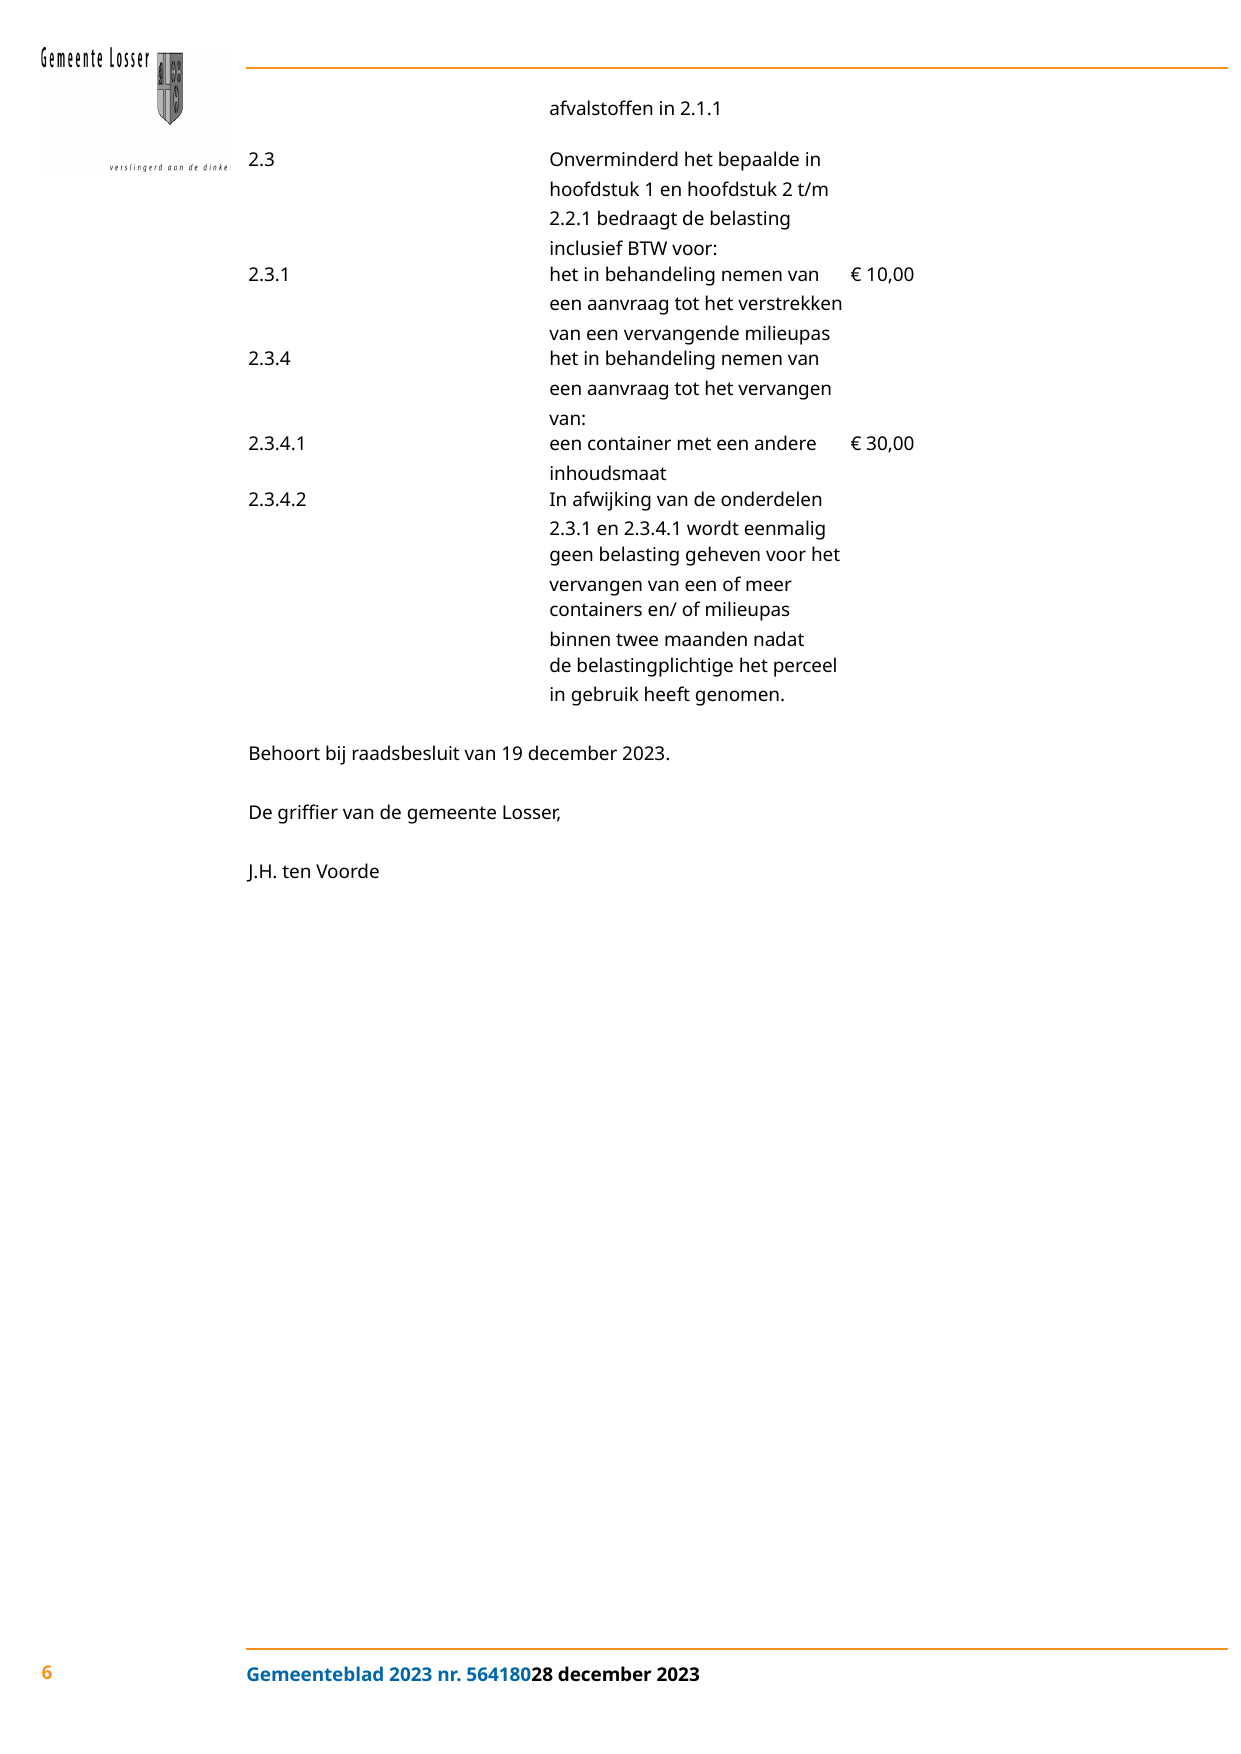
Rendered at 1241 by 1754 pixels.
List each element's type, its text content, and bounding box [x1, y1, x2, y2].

table_cell containers en/ of milieupas binnen twee maanden nadat [549, 596, 850, 652]
table_cell 2.3.4.2 [248, 486, 549, 541]
table_cell [850, 121, 1152, 146]
text De griffier van de gemeente Losser, [248, 799, 1152, 825]
table_cell de belastingplichtige het perceel in gebruik heeft genomen. [549, 652, 850, 707]
table_cell [850, 146, 1152, 261]
table_cell een container met een andere inhoudsmaat [549, 431, 850, 486]
table_cell [850, 95, 1152, 121]
table_cell [248, 121, 549, 146]
table_cell [248, 652, 549, 707]
table_cell het in behandeling nemen van een aanvraag tot het vervangen van: [549, 346, 850, 431]
table_cell [850, 541, 1152, 596]
table_cell [549, 121, 850, 146]
table_cell [850, 346, 1152, 431]
table_cell 2.3.4.1 [248, 431, 549, 486]
table_cell In afwijking van de onderdelen 2.3.1 en 2.3.4.1 wordt eenmalig [549, 486, 850, 541]
table_cell [248, 596, 549, 652]
table_cell € 10,00 [850, 261, 1152, 346]
table_cell 2.3 [248, 146, 549, 261]
table_cell [850, 486, 1152, 541]
table_cell Onverminderd het bepaalde in hoofdstuk 1 en hoofdstuk 2 t/m 2.2.1 bedraagt de belasting inclusief BTW voor: [549, 146, 850, 261]
table_cell 2.3.4 [248, 346, 549, 431]
text J.H. ten Voorde [248, 858, 1152, 884]
text Behoort bij raadsbesluit van 19 december 2023. [248, 740, 1152, 766]
table_cell het in behandeling nemen van een aanvraag tot het verstrekken van een vervangende milieupas [549, 261, 850, 346]
table_cell geen belasting geheven voor het vervangen van een of meer [549, 541, 850, 596]
table_cell [850, 596, 1152, 652]
table_cell [248, 95, 549, 121]
table_cell € 30,00 [850, 431, 1152, 486]
table_cell [248, 541, 549, 596]
table_cell [850, 652, 1152, 707]
table_cell afvalstoffen in 2.1.1 [549, 95, 850, 121]
picture [41, 47, 231, 172]
table_cell 2.3.1 [248, 261, 549, 346]
